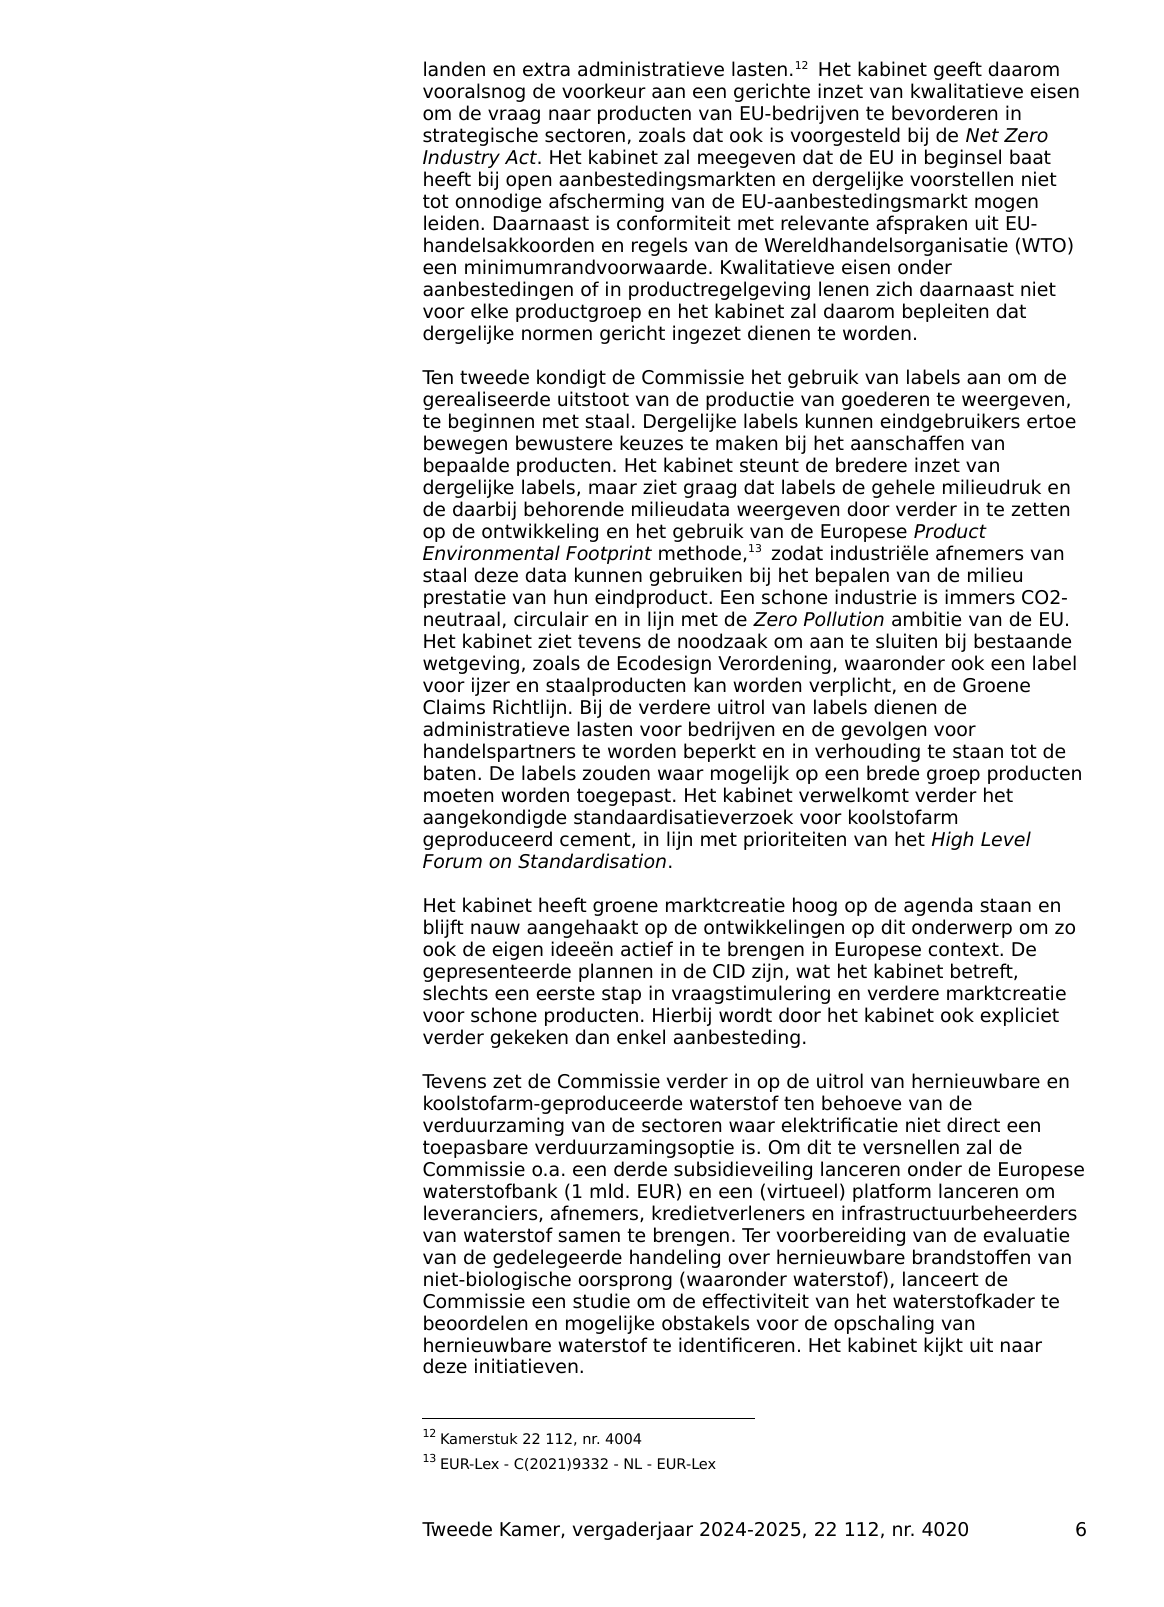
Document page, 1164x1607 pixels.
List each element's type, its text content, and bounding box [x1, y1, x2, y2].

text Ten tweede kondigt de Commissie het gebruik van labels aan om de gerealiseerde uitstoot van de productie van goederen te weergeven, te beginnen met staal. Dergelijke labels kunnen eindgebruikers ertoe bewegen bewustere keuzes te maken bij het aanschaffen van bepaalde producten. Het kabinet steunt de bredere inzet van dergelijke labels, maar ziet graag dat labels de gehele milieudruk en de daarbij behorende milieudata weergeven door verder in te zetten op de ontwikkeling en het gebruik van de Europese Product Environmental Footprint methode, zodat industriële afnemers van staal deze data kunnen gebruiken bij het bepalen van de milieu prestatie van hun eindproduct. Een schone industrie is immers CO2-neutraal, circulair en in lijn met de Zero Pollution ambitie van de EU. Het kabinet ziet tevens de noodzaak om aan te sluiten bij bestaande wetgeving, zoals de Ecodesign Verordening, waaronder ook een label voor ijzer en staalproducten kan worden verplicht, en de Groene Claims Richtlijn. Bij de verdere uitrol van labels dienen de administratieve lasten voor bedrijven en de gevolgen voor handelspartners te worden beperkt en in verhouding te staan tot de baten. De labels zouden waar mogelijk op een brede groep producten moeten worden toegepast. Het kabinet verwelkomt verder het aangekondigde standaardisatieverzoek voor koolstofarm geproduceerd cement, in lijn met prioriteiten van het High Level Forum on Standardisation. [422, 367, 1087, 872]
text EUR-Lex - C(2021)9332 - NL - EUR-Lex [422, 1452, 1087, 1474]
text Het kabinet heeft groene marktcreatie hoog op de agenda staan en blijft nauw aangehaakt op de ontwikkelingen op dit onderwerp om zo ook de eigen ideeën actief in te brengen in Europese context. De gepresenteerde plannen in de CID zijn, wat het kabinet betreft, slechts een eerste stap in vraagstimulering en verdere marktcreatie voor schone producten. Hierbij wordt door het kabinet ook expliciet verder gekeken dan enkel aanbesteding. [422, 895, 1087, 1048]
text Kamerstuk 22 112, nr. 4004 [422, 1427, 1087, 1449]
text landen en extra administratieve lasten. Het kabinet geeft daarom vooralsnog de voorkeur aan een gerichte inzet van kwalitatieve eisen om de vraag naar producten van EU-bedrijven te bevorderen in strategische sectoren, zoals dat ook is voorgesteld bij de Net Zero Industry Act. Het kabinet zal meegeven dat de EU in beginsel baat heeft bij open aanbestedingsmarkten en dergelijke voorstellen niet tot onnodige afscherming van de EU-aanbestedingsmarkt mogen leiden. Daarnaast is conformiteit met relevante afspraken uit EU-handelsakkoorden en regels van de Wereldhandelsorganisatie (WTO) een minimumrandvoorwaarde. Kwalitatieve eisen onder aanbestedingen of in productregelgeving lenen zich daarnaast niet voor elke productgroep en het kabinet zal daarom bepleiten dat dergelijke normen gericht ingezet dienen te worden. [422, 59, 1087, 345]
text Tevens zet de Commissie verder in op de uitrol van hernieuwbare en koolstofarm-geproduceerde waterstof ten behoeve van de verduurzaming van de sectoren waar elektrificatie niet direct een toepasbare verduurzamingsoptie is. Om dit te versnellen zal de Commissie o.a. een derde subsidieveiling lanceren onder de Europese waterstofbank (1 mld. EUR) en een (virtueel) platform lanceren om leveranciers, afnemers, kredietverleners en infrastructuurbeheerders van waterstof samen te brengen. Ter voorbereiding van de evaluatie van de gedelegeerde handeling over hernieuwbare brandstoffen van niet-biologische oorsprong (waaronder waterstof), lanceert de Commissie een studie om de effectiviteit van het waterstofkader te beoordelen en mogelijke obstakels voor de opschaling van hernieuwbare waterstof te identificeren. Het kabinet kijkt uit naar deze initiatieven. [422, 1071, 1087, 1378]
